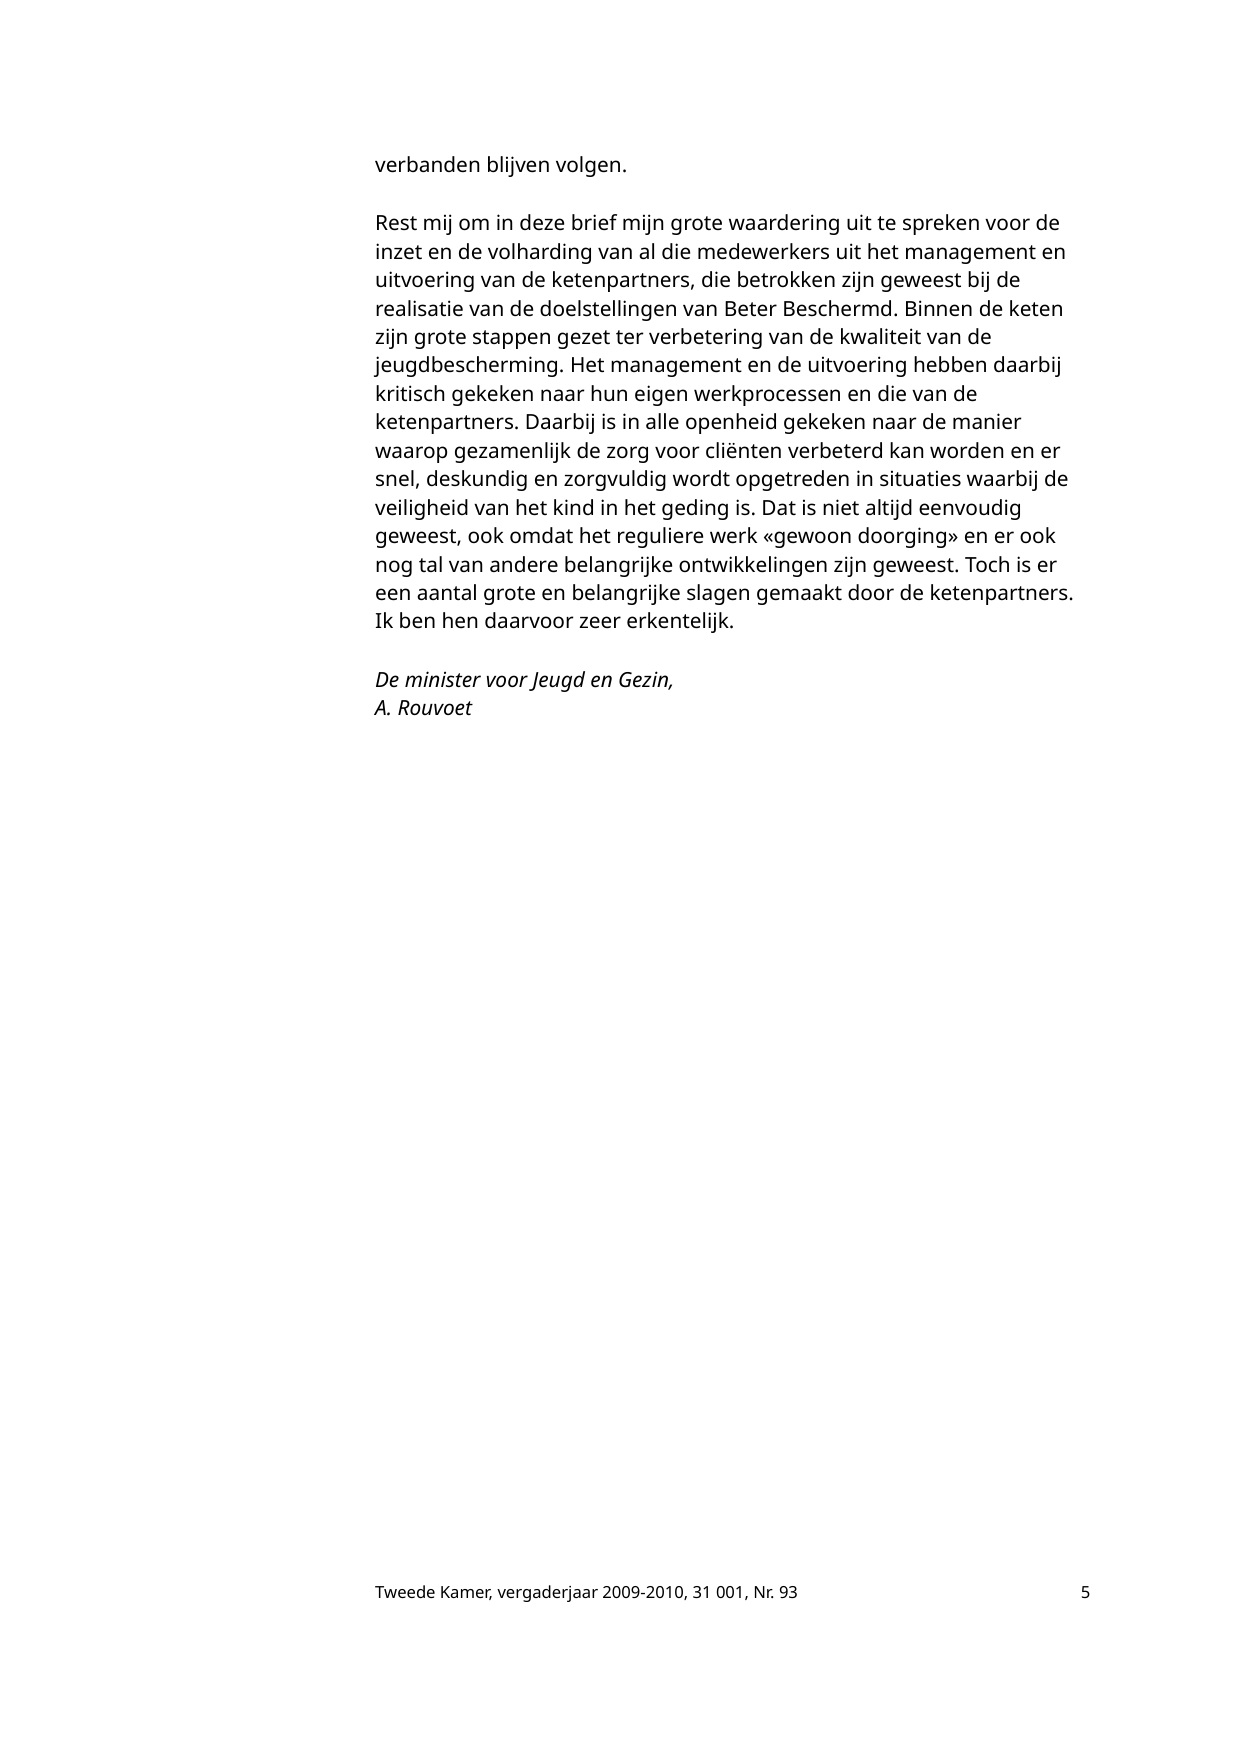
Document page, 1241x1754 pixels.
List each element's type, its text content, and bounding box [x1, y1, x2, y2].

text Rest mij om in deze brief mijn grote waardering uit te spreken voor de inzet en de volharding van al die medewerkers uit het management en uitvoering van de ketenpartners, die betrokken zijn geweest bij de realisatie van de doelstellingen van Beter Beschermd. Binnen de keten zijn grote stappen gezet ter verbetering van de kwaliteit van de jeugdbescherming. Het management en de uitvoering hebben daarbij kritisch gekeken naar hun eigen werkprocessen en die van de ketenpartners. Daarbij is in alle openheid gekeken naar de manier waarop gezamenlijk de zorg voor cliënten verbeterd kan worden en er snel, deskundig en zorgvuldig wordt opgetreden in situaties waarbij de veiligheid van het kind in het geding is. Dat is niet altijd eenvoudig geweest, ook omdat het reguliere werk «gewoon doorging» en er ook nog tal van andere belangrijke ontwikkelingen zijn geweest. Toch is er een aantal grote en belangrijke slagen gemaakt door de ketenpartners. Ik ben hen daarvoor zeer erkentelijk. [375, 208, 1090, 635]
text A. Rouvoet [375, 693, 1090, 722]
text verbanden blijven volgen. [375, 150, 1090, 178]
text De minister voor Jeugd en Gezin, [375, 665, 1090, 693]
